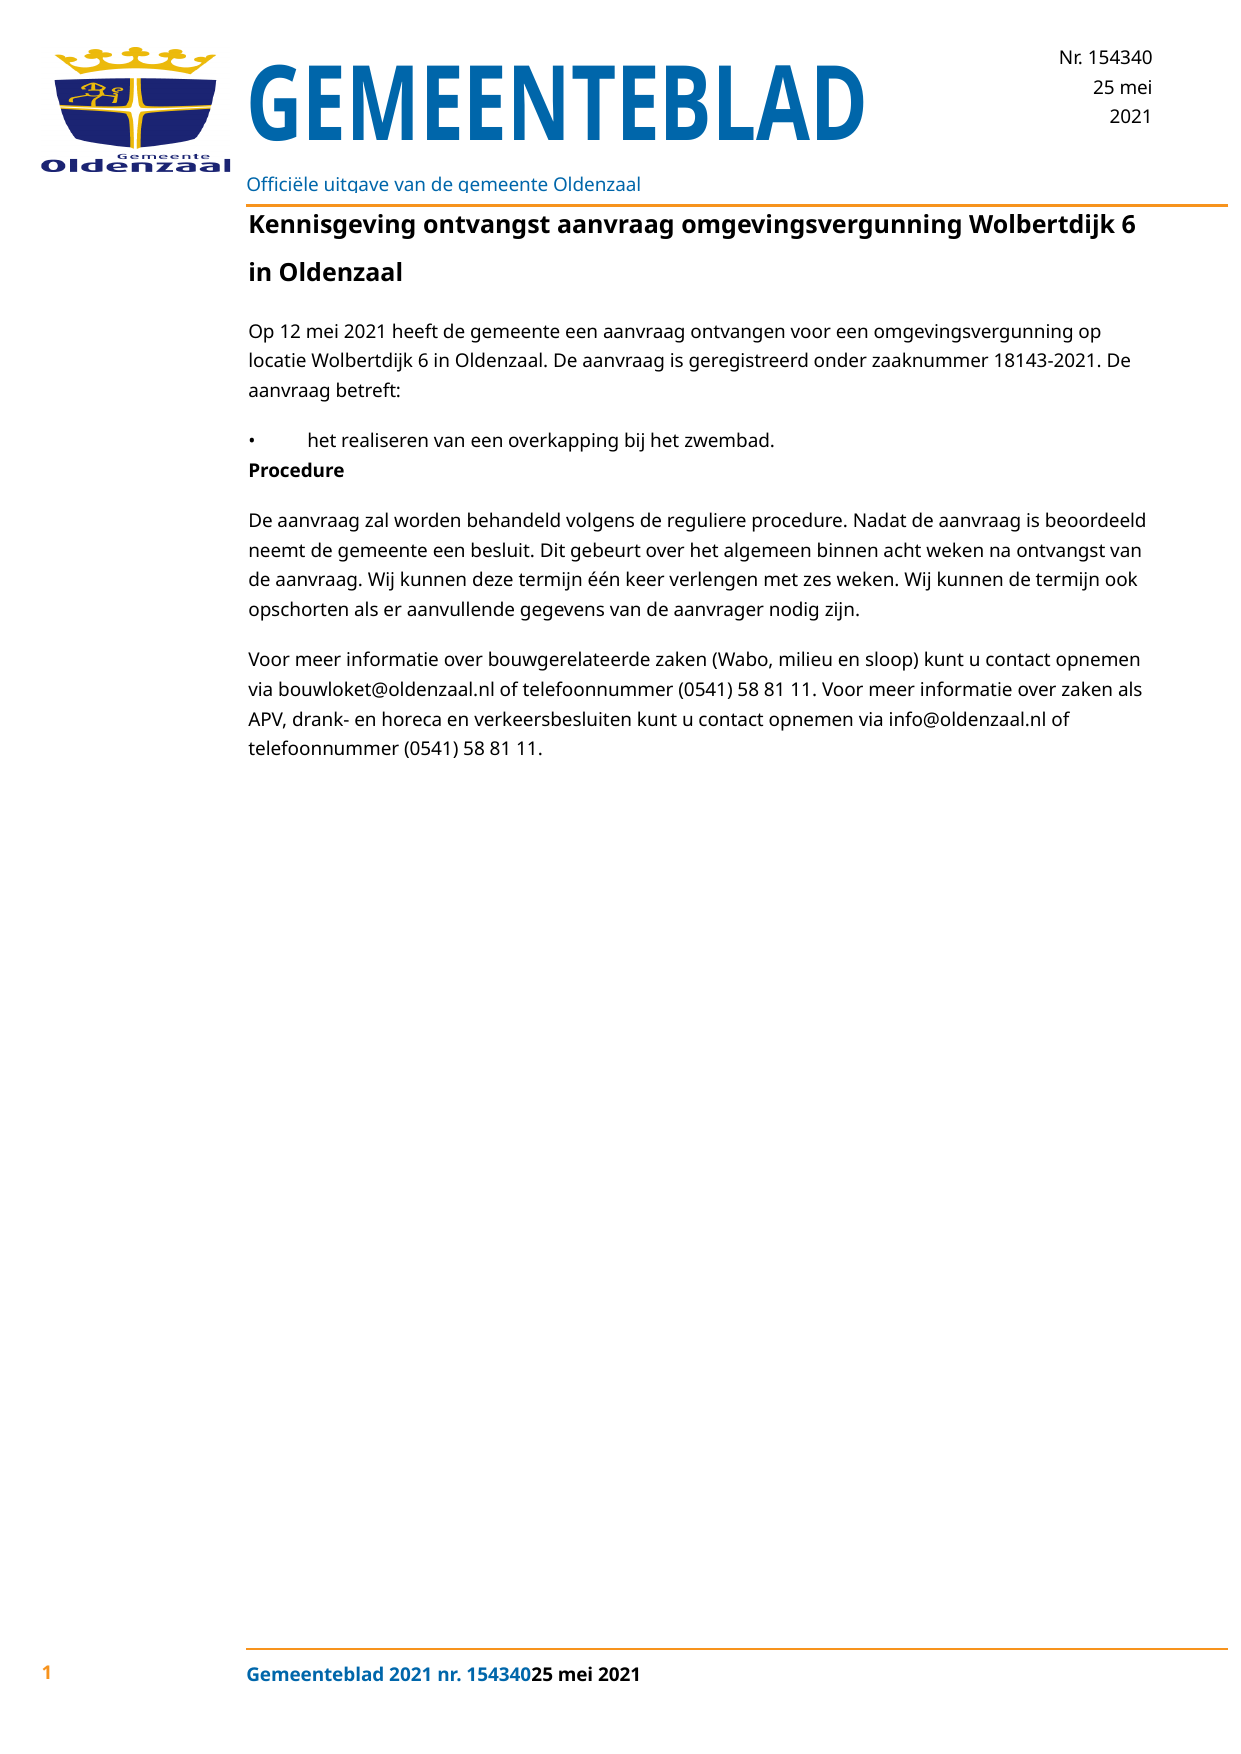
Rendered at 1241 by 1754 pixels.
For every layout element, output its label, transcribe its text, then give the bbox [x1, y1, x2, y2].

picture [41, 47, 231, 172]
text Kennisgeving ontvangst aanvraag omgevingsvergunning Wolbertdijk 6 in Oldenzaal [248, 207, 1152, 288]
text Procedure [248, 457, 1152, 483]
list het realiseren van een overkapping bij het zwembad. [248, 427, 1152, 453]
text De aanvraag zal worden behandeld volgens de reguliere procedure. Nadat de aanvraag is beoordeeld neemt de gemeente een besluit. Dit gebeurt over het algemeen binnen acht weken na ontvangst van de aanvraag. Wij kunnen deze termijn één keer verlengen met zes weken. Wij kunnen de termijn ook opschorten als er aanvullende gegevens van de aanvrager nodig zijn. [248, 507, 1152, 622]
text Voor meer informatie over bouwgerelateerde zaken (Wabo, milieu en sloop) kunt u contact opnemen via bouwloket@oldenzaal.nl of telefoonnummer (0541) 58 81 11. Voor meer informatie over zaken als APV, drank- en horeca en verkeersbesluiten kunt u contact opnemen via info@oldenzaal.nl of telefoonnummer (0541) 58 81 11. [248, 647, 1152, 761]
text Op 12 mei 2021 heeft de gemeente een aanvraag ontvangen voor een omgevingsvergunning op locatie Wolbertdijk 6 in Oldenzaal. De aanvraag is geregistreerd onder zaaknummer 18143-2021. De aanvraag betreft: [248, 318, 1152, 403]
